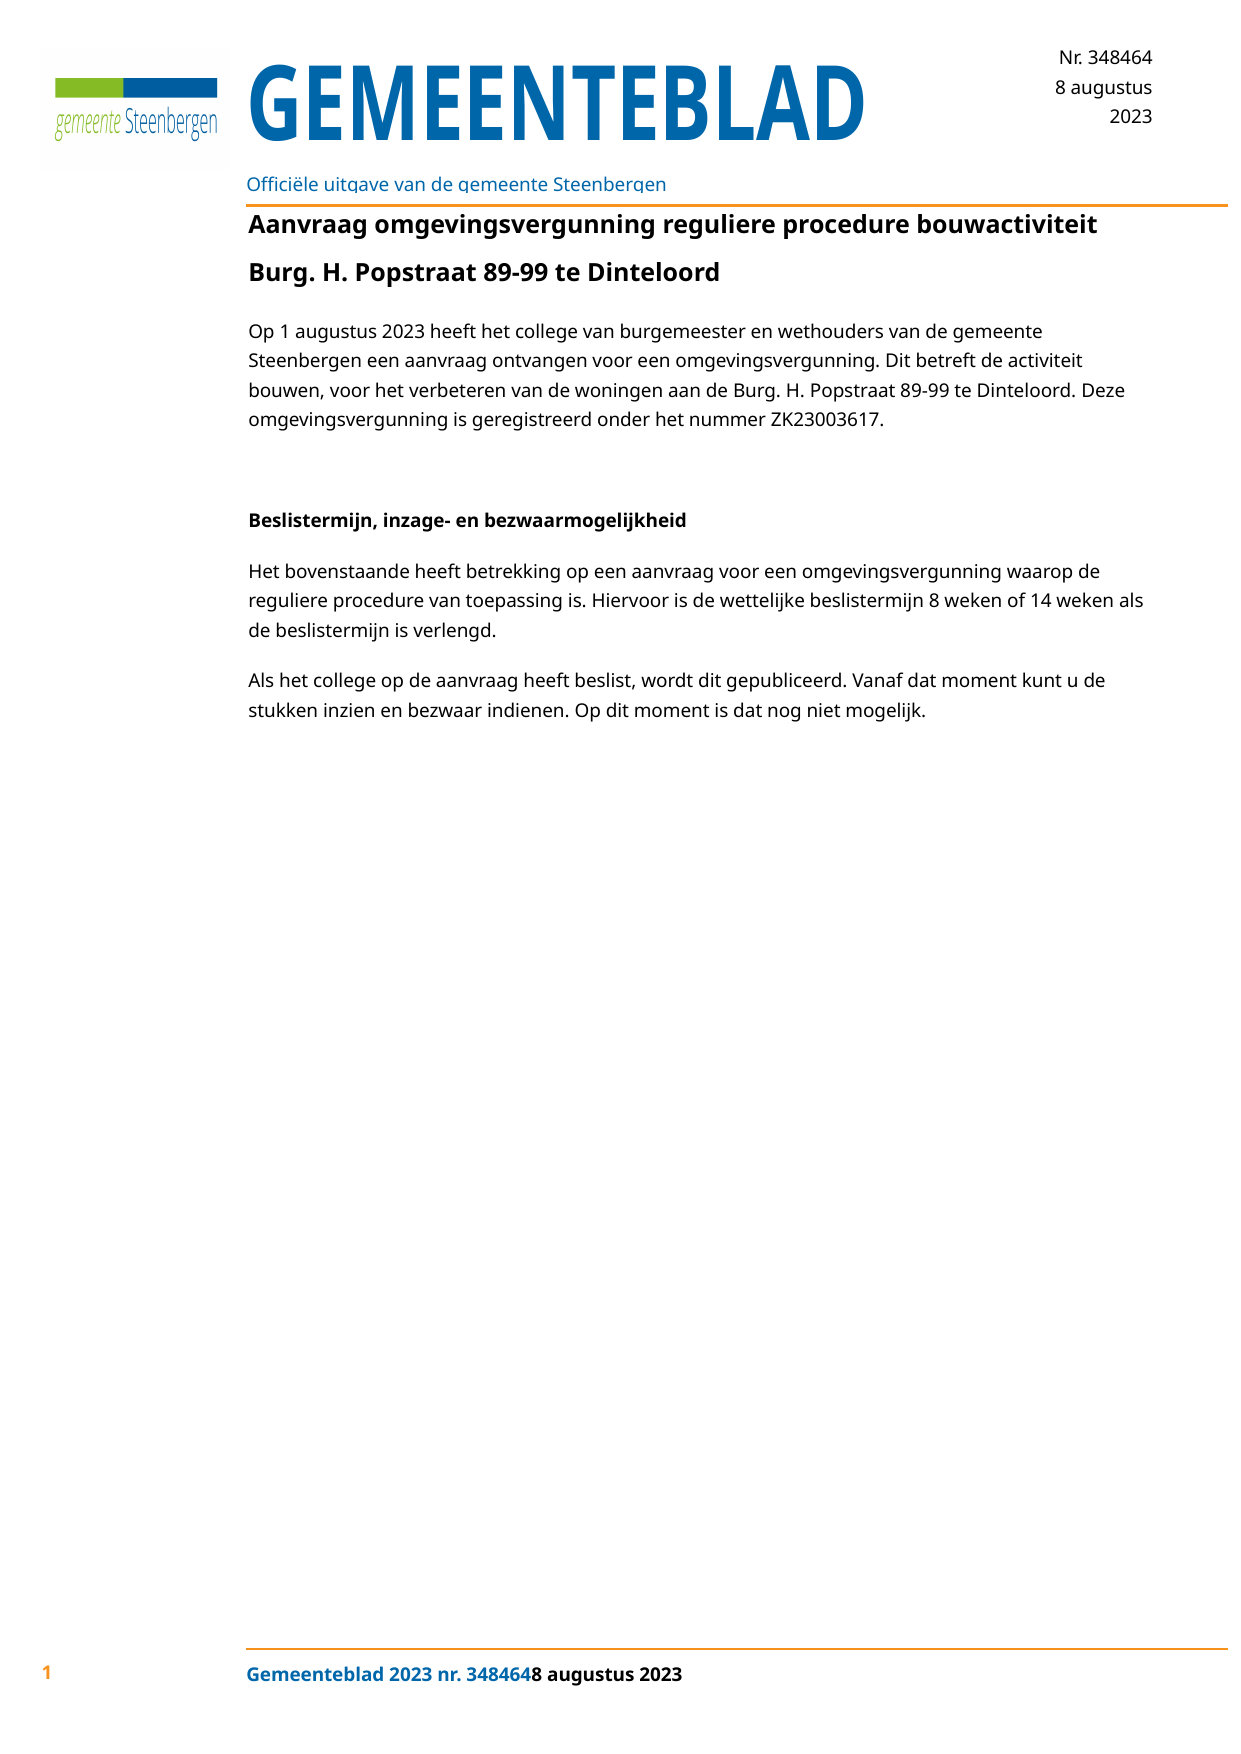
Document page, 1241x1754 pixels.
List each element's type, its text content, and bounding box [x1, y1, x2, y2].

picture [41, 47, 231, 172]
text Als het college op de aanvraag heeft beslist, wordt dit gepubliceerd. Vanaf dat moment kunt u de stukken inzien en bezwaar indienen. Op dit moment is dat nog niet mogelijk. [248, 667, 1152, 723]
text Beslistermijn, inzage- en bezwaarmogelijkheid [248, 507, 1152, 533]
text Op 1 augustus 2023 heeft het college van burgemeester en wethouders van de gemeente Steenbergen een aanvraag ontvangen voor een omgevingsvergunning. Dit betreft de activiteit bouwen, voor het verbeteren van de woningen aan de Burg. H. Popstraat 89-99 te Dinteloord. Deze omgevingsvergunning is geregistreerd onder het nummer ZK23003617. [248, 318, 1152, 432]
text Aanvraag omgevingsvergunning reguliere procedure bouwactiviteit Burg. H. Popstraat 89-99 te Dinteloord [248, 207, 1152, 288]
text Het bovenstaande heeft betrekking op een aanvraag voor een omgevingsvergunning waarop de reguliere procedure van toepassing is. Hiervoor is de wettelijke beslistermijn 8 weken of 14 weken als de beslistermijn is verlengd. [248, 558, 1152, 643]
